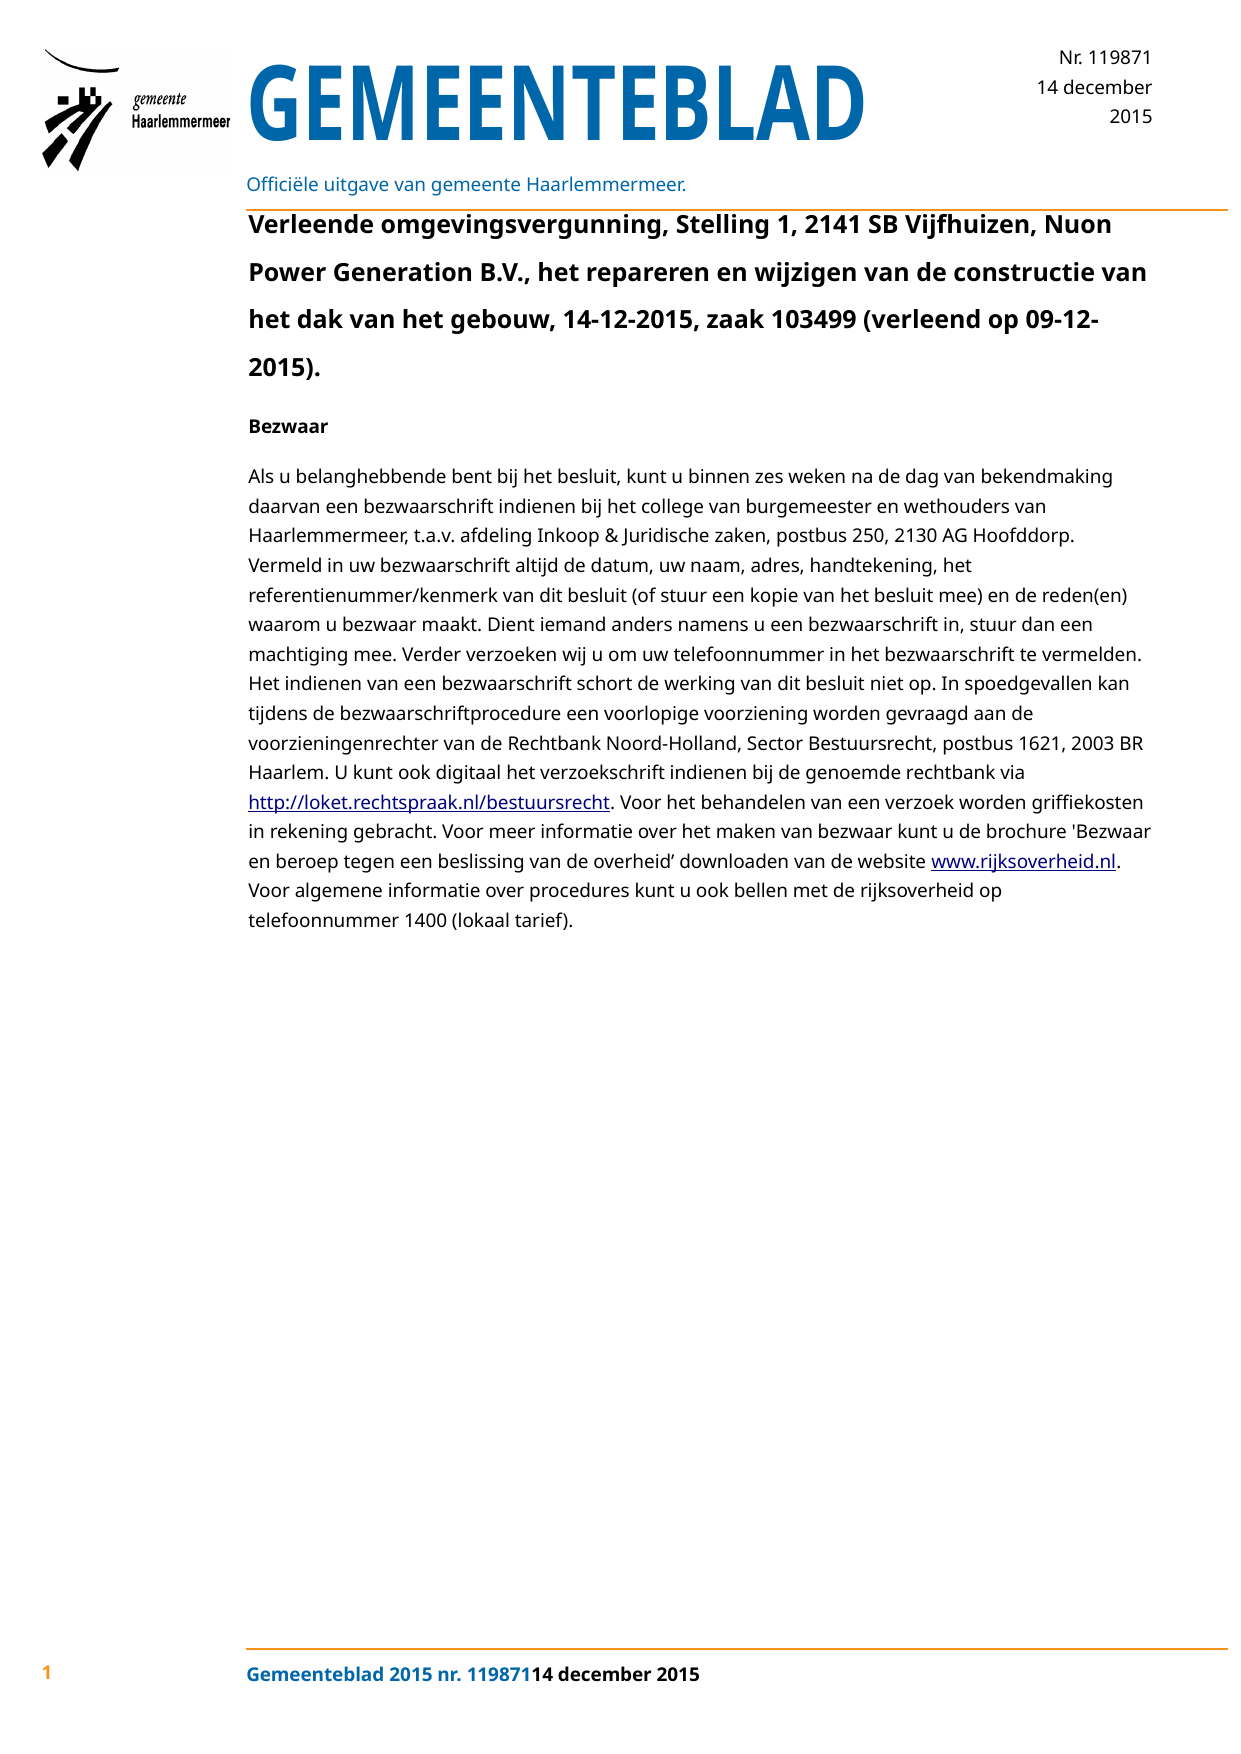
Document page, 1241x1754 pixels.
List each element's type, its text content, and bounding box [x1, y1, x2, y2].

picture [41, 47, 231, 172]
text Verleende omgevingsvergunning, Stelling 1, 2141 SB Vijfhuizen, Nuon Power Generation B.V., het repareren en wijzigen van de constructie van het dak van het gebouw, 14-12-2015, zaak 103499 (verleend op 09-12-2015). [248, 211, 1152, 384]
text Als u belanghebbende bent bij het besluit, kunt u binnen zes weken na de dag van bekendmaking daarvan een bezwaarschrift indienen bij het college van burgemeester en wethouders van Haarlemmermeer, t.a.v. afdeling Inkoop & Juridische zaken, postbus 250, 2130 AG Hoofddorp. Vermeld in uw bezwaarschrift altijd de datum, uw naam, adres, handtekening, het referentienummer/kenmerk van dit besluit (of stuur een kopie van het besluit mee) en de reden(en) waarom u bezwaar maakt. Dient iemand anders namens u een bezwaarschrift in, stuur dan een machtiging mee. Verder verzoeken wij u om uw telefoonnummer in het bezwaarschrift te vermelden. Het indienen van een bezwaarschrift schort de werking van dit besluit niet op. In spoedgevallen kan tijdens de bezwaarschriftprocedure een voorlopige voorziening worden gevraagd aan de voorzieningenrechter van de Rechtbank Noord-Holland, Sector Bestuursrecht, postbus 1621, 2003 BR Haarlem. U kunt ook digitaal het verzoekschrift indienen bij de genoemde rechtbank via http://loket.rechtspraak.nl/bestuursrecht. Voor het behandelen van een verzoek worden griffiekosten in rekening gebracht. Voor meer informatie over het maken van bezwaar kunt u de brochure 'Bezwaar en beroep tegen een beslissing van de overheid’ downloaden van de website www.rijksoverheid.nl. Voor algemene informatie over procedures kunt u ook bellen met de rijksoverheid op telefoonnummer 1400 (lokaal tarief). [248, 463, 1152, 933]
text Bezwaar [248, 413, 1152, 439]
